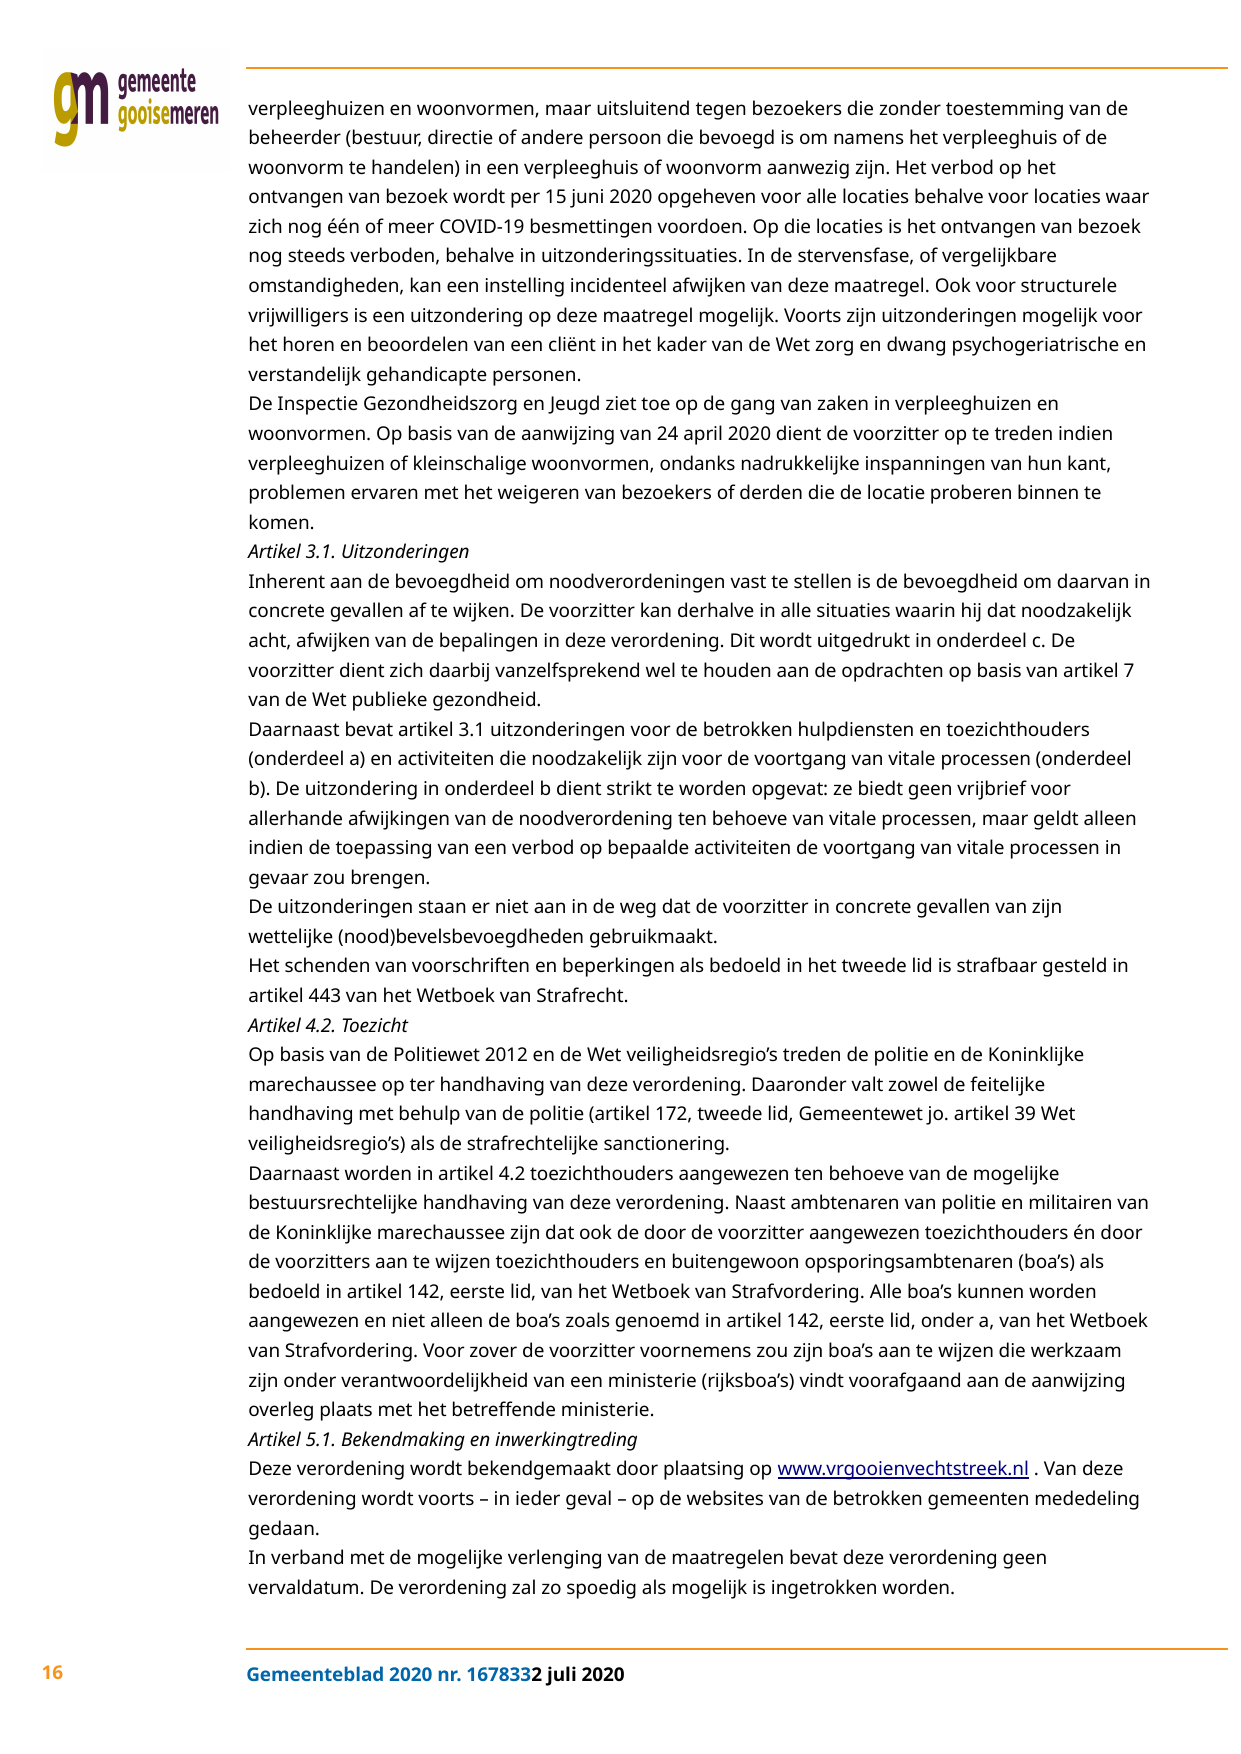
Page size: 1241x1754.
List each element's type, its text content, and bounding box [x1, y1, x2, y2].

text verpleeghuizen en woonvormen, maar uitsluitend tegen bezoekers die zonder toestemming van de beheerder (bestuur, directie of andere persoon die bevoegd is om namens het verpleeghuis of de woonvorm te handelen) in een verpleeghuis of woonvorm aanwezig zijn. Het verbod op het ontvangen van bezoek wordt per 15 juni 2020 opgeheven voor alle locaties behalve voor locaties waar zich nog één of meer COVID-19 besmettingen voordoen. Op die locaties is het ontvangen van bezoek nog steeds verboden, behalve in uitzonderingssituaties. In de stervensfase, of vergelijkbare omstandigheden, kan een instelling incidenteel afwijken van deze maatregel. Ook voor structurele vrijwilligers is een uitzondering op deze maatregel mogelijk. Voorts zijn uitzonderingen mogelijk voor het horen en beoordelen van een cliënt in het kader van de Wet zorg en dwang psychogeriatrische en verstandelijk gehandicapte personen. [248, 95, 1152, 387]
text In verband met de mogelijke verlenging van de maatregelen bevat deze verordening geen vervaldatum. De verordening zal zo spoedig als mogelijk is ingetrokken worden. [248, 1544, 1152, 1600]
text Daarnaast worden in artikel 4.2 toezichthouders aangewezen ten behoeve van de mogelijke bestuursrechtelijke handhaving van deze verordening. Naast ambtenaren van politie en militairen van de Koninklijke marechaussee zijn dat ook de door de voorzitter aangewezen toezichthouders én door de voorzitters aan te wijzen toezichthouders en buitengewoon opsporingsambtenaren (boa’s) als bedoeld in artikel 142, eerste lid, van het Wetboek van Strafvordering. Alle boa’s kunnen worden aangewezen en niet alleen de boa’s zoals genoemd in artikel 142, eerste lid, onder a, van het Wetboek van Strafvordering. Voor zover de voorzitter voornemens zou zijn boa’s aan te wijzen die werkzaam zijn onder verantwoordelijkheid van een ministerie (rijksboa’s) vindt voorafgaand aan de aanwijzing overleg plaats met het betreffende ministerie. [248, 1160, 1152, 1422]
text Artikel 3.1. Uitzonderingen [248, 538, 1152, 564]
text Deze verordening wordt bekendgemaakt door plaatsing op www.vrgooienvechtstreek.nl . Van deze verordening wordt voorts – in ieder geval – op de websites van de betrokken gemeenten mededeling gedaan. [248, 1456, 1152, 1541]
text Inherent aan de bevoegdheid om noodverordeningen vast te stellen is de bevoegdheid om daarvan in concrete gevallen af te wijken. De voorzitter kan derhalve in alle situaties waarin hij dat noodzakelijk acht, afwijken van de bepalingen in deze verordening. Dit wordt uitgedrukt in onderdeel c. De voorzitter dient zich daarbij vanzelfsprekend wel te houden aan de opdrachten op basis van artikel 7 van de Wet publieke gezondheid. [248, 568, 1152, 712]
text De Inspectie Gezondheidszorg en Jeugd ziet toe op de gang van zaken in verpleeghuizen en woonvormen. Op basis van de aanwijzing van 24 april 2020 dient de voorzitter op te treden indien verpleeghuizen of kleinschalige woonvormen, ondanks nadrukkelijke inspanningen van hun kant, problemen ervaren met het weigeren van bezoekers of derden die de locatie proberen binnen te komen. [248, 391, 1152, 535]
text Artikel 5.1. Bekendmaking en inwerkingtreding [248, 1426, 1152, 1452]
text Artikel 4.2. Toezicht [248, 1012, 1152, 1038]
text De uitzonderingen staan er niet aan in de weg dat de voorzitter in concrete gevallen van zijn wettelijke (nood)bevelsbevoegdheden gebruikmaakt. [248, 893, 1152, 949]
text Op basis van de Politiewet 2012 en de Wet veiligheidsregio’s treden de politie en de Koninklijke marechaussee op ter handhaving van deze verordening. Daaronder valt zowel de feitelijke handhaving met behulp van de politie (artikel 172, tweede lid, Gemeentewet jo. artikel 39 Wet veiligheidsregio’s) als de strafrechtelijke sanctionering. [248, 1041, 1152, 1156]
text Het schenden van voorschriften en beperkingen als bedoeld in het tweede lid is strafbaar gesteld in artikel 443 van het Wetboek van Strafrecht. [248, 953, 1152, 1008]
picture [41, 47, 231, 172]
text Daarnaast bevat artikel 3.1 uitzonderingen voor de betrokken hulpdiensten en toezichthouders (onderdeel a) en activiteiten die noodzakelijk zijn voor de voortgang van vitale processen (onderdeel b). De uitzondering in onderdeel b dient strikt te worden opgevat: ze biedt geen vrijbrief voor allerhande afwijkingen van de noodverordening ten behoeve van vitale processen, maar geldt alleen indien de toepassing van een verbod op bepaalde activiteiten de voortgang van vitale processen in gevaar zou brengen. [248, 716, 1152, 890]
